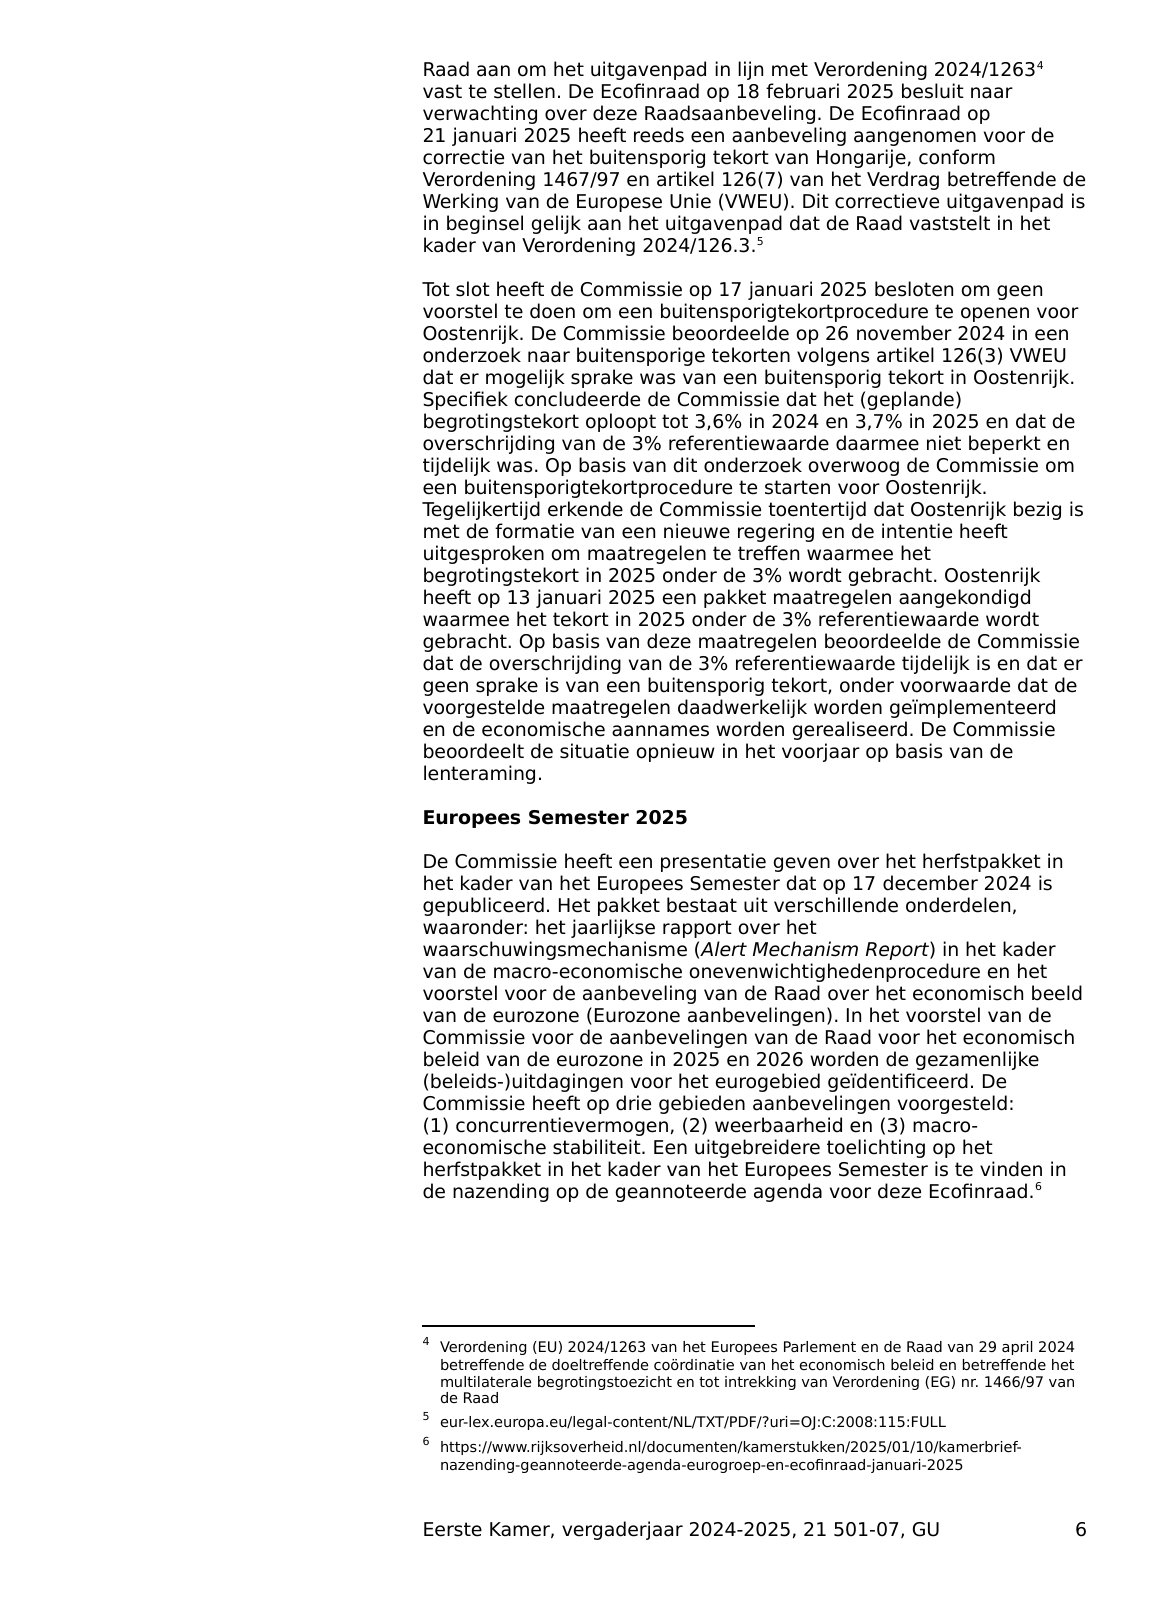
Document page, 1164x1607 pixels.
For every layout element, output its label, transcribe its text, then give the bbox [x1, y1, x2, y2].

text Raad aan om het uitgavenpad in lijn met Verordening 2024/1263 vast te stellen. De Ecofinraad op 18 februari 2025 besluit naar verwachting over deze Raadsaanbeveling. De Ecofinraad op 21 januari 2025 heeft reeds een aanbeveling aangenomen voor de correctie van het buitensporig tekort van Hongarije, conform Verordening 1467/97 en artikel 126(7) van het Verdrag betreffende de Werking van de Europese Unie (VWEU). Dit correctieve uitgavenpad is in beginsel gelijk aan het uitgavenpad dat de Raad vaststelt in het kader van Verordening 2024/126.3. [422, 59, 1087, 257]
text eur-lex.europa.eu/legal-content/NL/TXT/PDF/?uri=OJ:C:2008:115:FULL [422, 1410, 1087, 1432]
subtitle Europees Semester 2025 [422, 807, 1087, 829]
text Verordening (EU) 2024/1263 van het Europees Parlement en de Raad van 29 april 2024 betreffende de doeltreffende coördinatie van het economisch beleid en betreffende het multilaterale begrotingstoezicht en tot intrekking van Verordening (EG) nr. 1466/97 van de Raad [422, 1335, 1087, 1407]
text De Commissie heeft een presentatie geven over het herfstpakket in het kader van het Europees Semester dat op 17 december 2024 is gepubliceerd. Het pakket bestaat uit verschillende onderdelen, waaronder: het jaarlijkse rapport over het waarschuwingsmechanisme (Alert Mechanism Report) in het kader van de macro-economische onevenwichtighedenprocedure en het voorstel voor de aanbeveling van de Raad over het economisch beeld van de eurozone (Eurozone aanbevelingen). In het voorstel van de Commissie voor de aanbevelingen van de Raad voor het economisch beleid van de eurozone in 2025 en 2026 worden de gezamenlijke (beleids-)uitdagingen voor het eurogebied geïdentificeerd. De Commissie heeft op drie gebieden aanbevelingen voorgesteld: (1) concurrentievermogen, (2) weerbaarheid en (3) macro-economische stabiliteit. Een uitgebreidere toelichting op het herfstpakket in het kader van het Europees Semester is te vinden in de nazending op de geannoteerde agenda voor deze Ecofinraad. [422, 851, 1087, 1203]
text Tot slot heeft de Commissie op 17 januari 2025 besloten om geen voorstel te doen om een buitensporigtekortprocedure te openen voor Oostenrijk. De Commissie beoordeelde op 26 november 2024 in een onderzoek naar buitensporige tekorten volgens artikel 126(3) VWEU dat er mogelijk sprake was van een buitensporig tekort in Oostenrijk. Specifiek concludeerde de Commissie dat het (geplande) begrotingstekort oploopt tot 3,6% in 2024 en 3,7% in 2025 en dat de overschrijding van de 3% referentiewaarde daarmee niet beperkt en tijdelijk was. Op basis van dit onderzoek overwoog de Commissie om een buitensporigtekortprocedure te starten voor Oostenrijk. Tegelijkertijd erkende de Commissie toentertijd dat Oostenrijk bezig is met de formatie van een nieuwe regering en de intentie heeft uitgesproken om maatregelen te treffen waarmee het begrotingstekort in 2025 onder de 3% wordt gebracht. Oostenrijk heeft op 13 januari 2025 een pakket maatregelen aangekondigd waarmee het tekort in 2025 onder de 3% referentiewaarde wordt gebracht. Op basis van deze maatregelen beoordeelde de Commissie dat de overschrijding van de 3% referentiewaarde tijdelijk is en dat er geen sprake is van een buitensporig tekort, onder voorwaarde dat de voorgestelde maatregelen daadwerkelijk worden geïmplementeerd en de economische aannames worden gerealiseerd. De Commissie beoordeelt de situatie opnieuw in het voorjaar op basis van de lenteraming. [422, 279, 1087, 784]
text https://www.rijksoverheid.nl/documenten/kamerstukken/2025/01/10/kamerbrief-nazending-geannoteerde-agenda-eurogroep-en-ecofinraad-januari-2025 [422, 1435, 1087, 1474]
